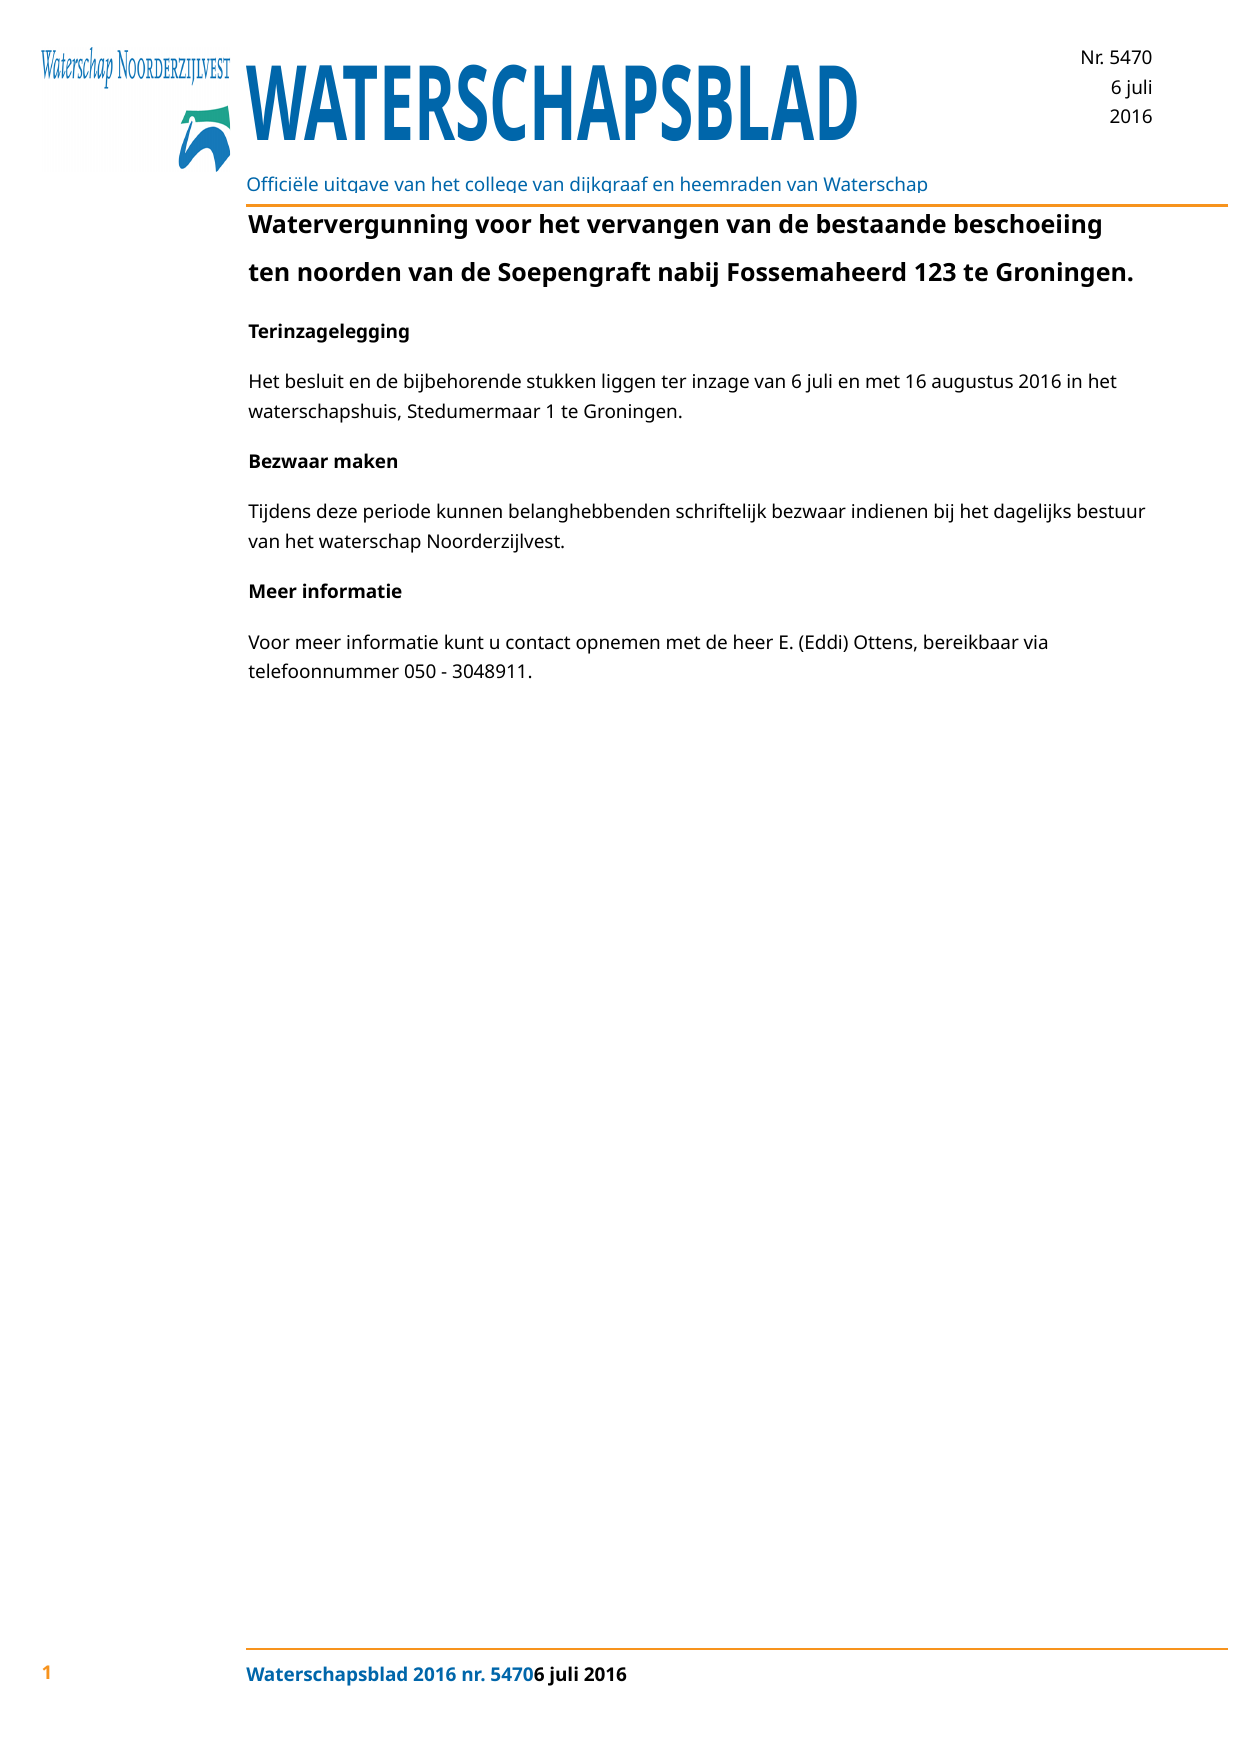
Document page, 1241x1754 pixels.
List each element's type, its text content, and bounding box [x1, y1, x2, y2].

text Het besluit en de bijbehorende stukken liggen ter inzage van 6 juli en met 16 augustus 2016 in het waterschapshuis, Stedumermaar 1 te Groningen. [248, 368, 1152, 424]
text Voor meer informatie kunt u contact opnemen met de heer E. (Eddi) Ottens, bereikbaar via telefoonnummer 050 - 3048911. [248, 629, 1152, 684]
text Bezwaar maken [248, 448, 1152, 474]
text Meer informatie [248, 579, 1152, 604]
text Tijdens deze periode kunnen belanghebbenden schriftelijk bezwaar indienen bij het dagelijks bestuur van het waterschap Noorderzijlvest. [248, 499, 1152, 554]
picture [41, 47, 231, 172]
text Watervergunning voor het vervangen van de bestaande beschoeiing ten noorden van de Soepengraft nabij Fossemaheerd 123 te Groningen. [248, 207, 1152, 288]
text Terinzagelegging [248, 318, 1152, 344]
